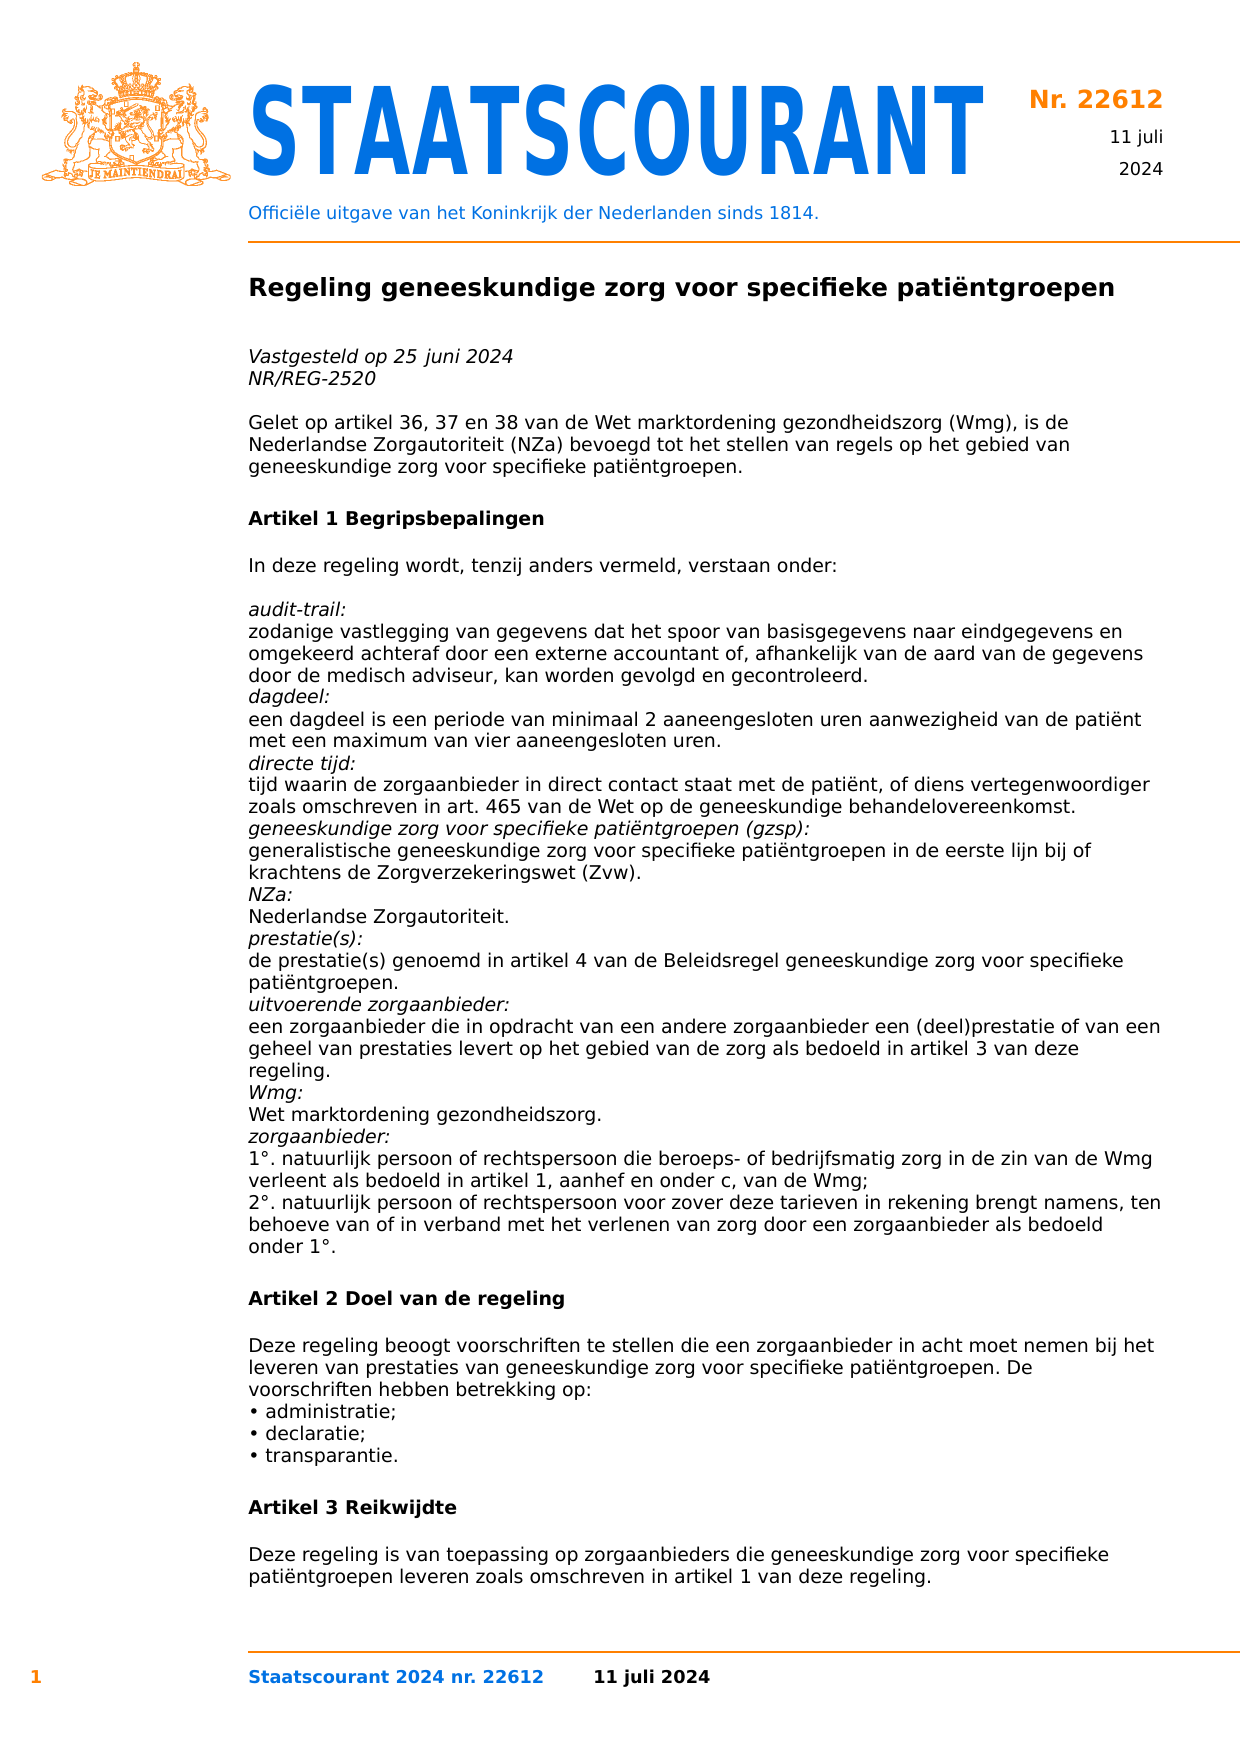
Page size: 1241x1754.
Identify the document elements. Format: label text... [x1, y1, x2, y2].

table_cell 11 juli [998, 121, 1240, 153]
text 2°. natuurlijk persoon of rechtspersoon voor zover deze tarieven in rekening brengt namens, ten behoeve van of in verband met het verlenen van zorg door een zorgaanbieder als bedoeld onder 1°. [248, 1192, 1163, 1258]
text Gelet op artikel 36, 37 en 38 van de Wet marktordening gezondheidszorg (Wmg), is de Nederlandse Zorgautoriteit (NZa) bevoegd tot het stellen van regels op het gebied van geneeskundige zorg voor specifieke patiëntgroepen. [248, 412, 1163, 478]
table_cell 2024 [998, 153, 1240, 203]
text Nederlandse Zorgautoriteit. [248, 906, 1163, 928]
table_header [25, 62, 248, 241]
text NZa: [248, 884, 1163, 906]
text tijd waarin de zorgaanbieder in direct contact staat met de patiënt, of diens vertegenwoordiger zoals omschreven in art. 465 van de Wet op de geneeskundige behandelovereenkomst. [248, 774, 1163, 818]
text uitvoerende zorgaanbieder: [248, 994, 1163, 1016]
text een dagdeel is een periode van minimaal 2 aaneengesloten uren aanwezigheid van de patiënt met een maximum van vier aaneengesloten uren. [248, 708, 1163, 752]
text audit-trail: [248, 598, 1163, 621]
table_cell Officiële uitgave van het Koninkrijk der Nederlanden sinds 1814. [248, 203, 1240, 241]
text • declaratie; [248, 1423, 1163, 1445]
text zorgaanbieder: [248, 1126, 1163, 1148]
text • administratie; [248, 1401, 1163, 1423]
text NR/REG-2520 [248, 368, 1163, 390]
text 1°. natuurlijk persoon of rechtspersoon die beroeps- of bedrijfsmatig zorg in de zin van de Wmg verleent als bedoeld in artikel 1, aanhef en onder c, van de Wmg; [248, 1148, 1163, 1192]
text een zorgaanbieder die in opdracht van een andere zorgaanbieder een (deel)prestatie of van een geheel van prestaties levert op het gebied van de zorg als bedoeld in artikel 3 van deze regeling. [248, 1016, 1163, 1082]
table_header STAATSCOURANT [248, 62, 998, 203]
text prestatie(s): [248, 928, 1163, 950]
text de prestatie(s) genoemd in artikel 4 van de Beleidsregel geneeskundige zorg voor specifieke patiëntgroepen. [248, 950, 1163, 994]
text generalistische geneeskundige zorg voor specifieke patiëntgroepen in de eerste lijn bij of krachtens de Zorgverzekeringswet (Zvw). [248, 840, 1163, 884]
table_header Nr. 22612 [998, 62, 1240, 121]
text zodanige vastlegging van gegevens dat het spoor van basisgegevens naar eindgegevens en omgekeerd achteraf door een externe accountant of, afhankelijk van de aard van de gegevens door de medisch adviseur, kan worden gevolgd en gecontroleerd. [248, 621, 1163, 686]
text Deze regeling is van toepassing op zorgaanbieders die geneeskundige zorg voor specifieke patiëntgroepen leveren zoals omschreven in artikel 1 van deze regeling. [248, 1544, 1163, 1588]
subtitle Regeling geneeskundige zorg voor specifieke patiëntgroepen [248, 273, 1163, 302]
text geneeskundige zorg voor specifieke patiëntgroepen (gzsp): [248, 818, 1163, 840]
text Wmg: [248, 1082, 1163, 1104]
text • transparantie. [248, 1445, 1163, 1467]
text directe tijd: [248, 752, 1163, 774]
subtitle Artikel 1 Begripsbepalingen [248, 508, 1163, 530]
subtitle Artikel 3 Reikwijdte [248, 1497, 1163, 1519]
text In deze regeling wordt, tenzij anders vermeld, verstaan onder: [248, 555, 1163, 577]
subtitle Artikel 2 Doel van de regeling [248, 1288, 1163, 1310]
text dagdeel: [248, 686, 1163, 708]
text Wet marktordening gezondheidszorg. [248, 1104, 1163, 1126]
text Deze regeling beoogt voorschriften te stellen die een zorgaanbieder in acht moet nemen bij het leveren van prestaties van geneeskundige zorg voor specifieke patiëntgroepen. De voorschriften hebben betrekking op: [248, 1335, 1163, 1401]
text Vastgesteld op 25 juni 2024 [248, 346, 1163, 368]
picture [41, 62, 231, 186]
